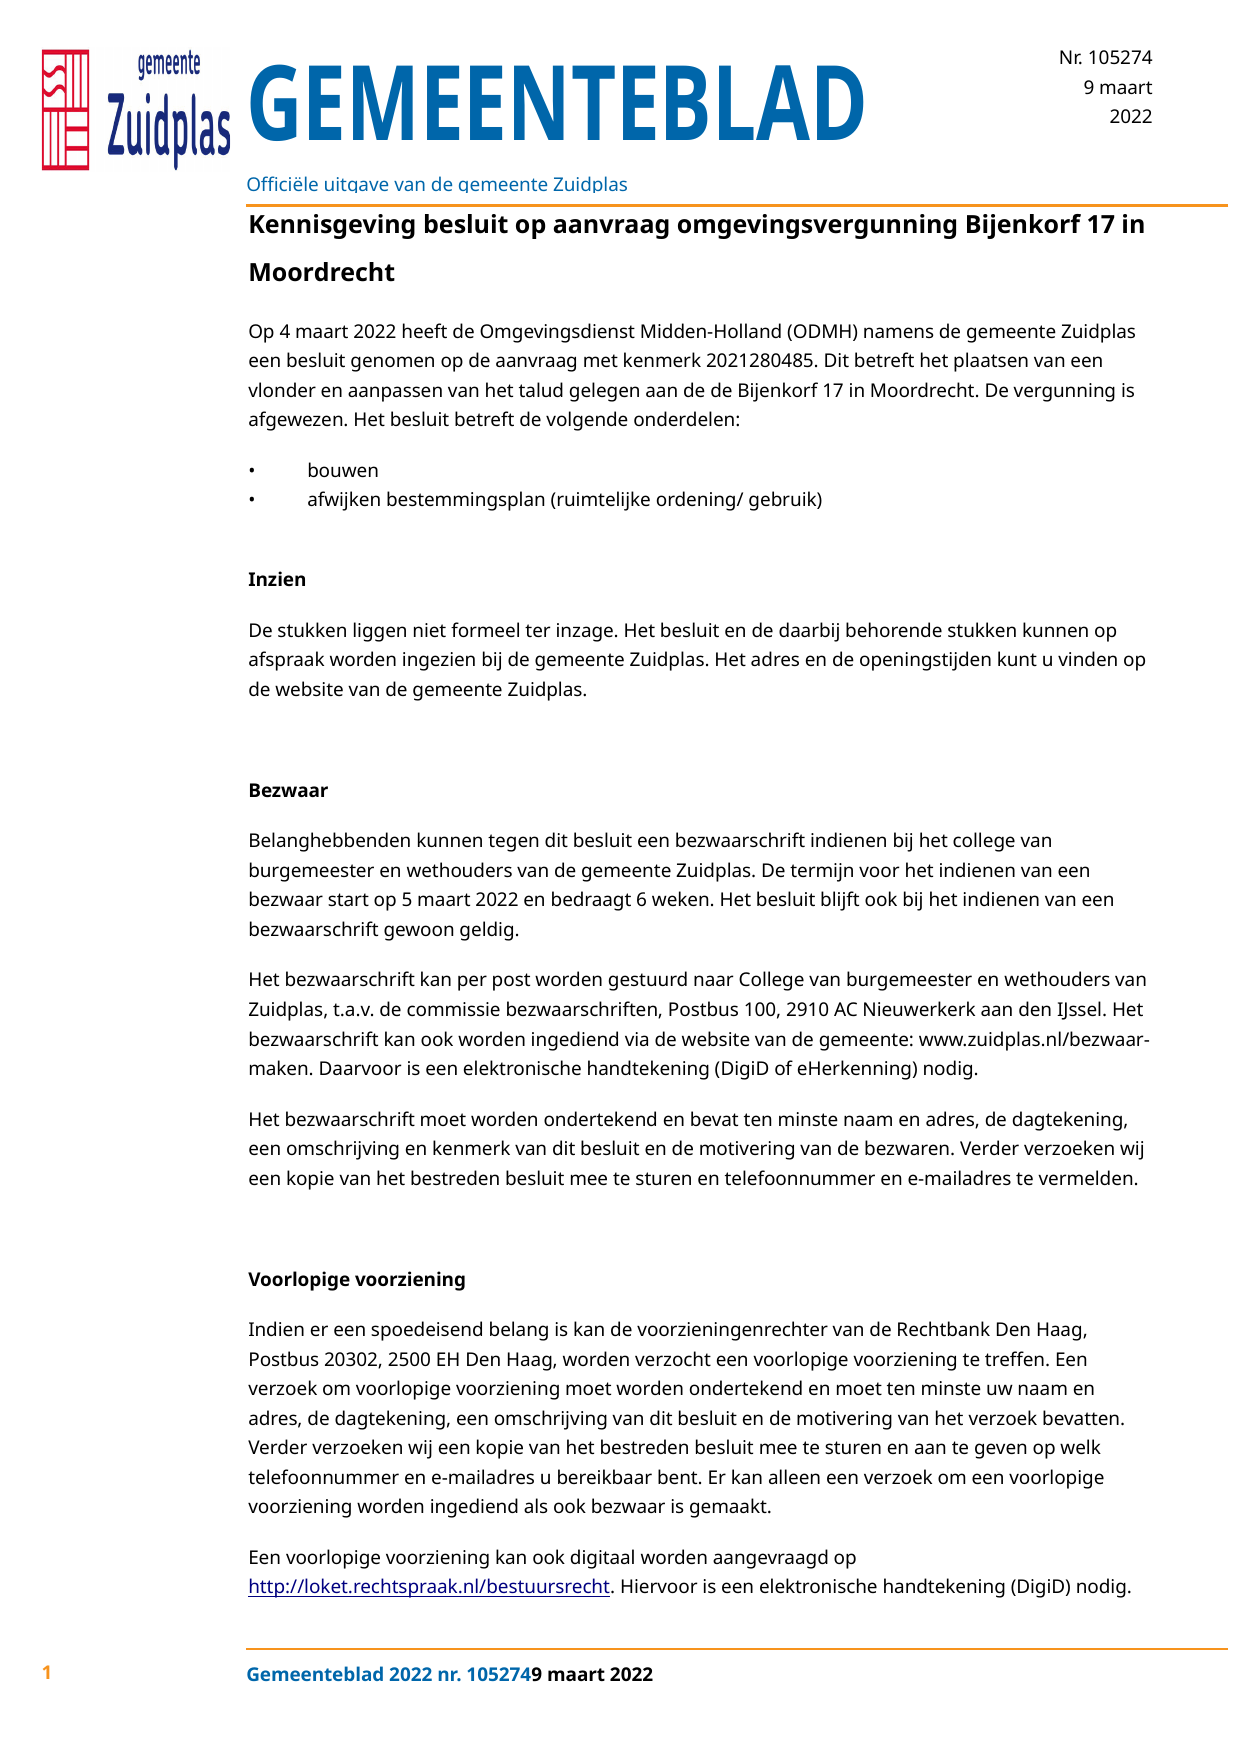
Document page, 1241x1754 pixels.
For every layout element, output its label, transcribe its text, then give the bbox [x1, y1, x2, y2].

text Het bezwaarschrift moet worden ondertekend en bevat ten minste naam en adres, de dagtekening, een omschrijving en kenmerk van dit besluit en de motivering van de bezwaren. Verder verzoeken wij een kopie van het bestreden besluit mee te sturen en telefoonnummer en e-mailadres te vermelden. [248, 1106, 1152, 1191]
text Inzien [248, 567, 1152, 592]
text Voorlopige voorziening [248, 1266, 1152, 1292]
text Kennisgeving besluit op aanvraag omgevingsvergunning Bijenkorf 17 in Moordrecht [248, 207, 1152, 288]
picture [41, 47, 231, 172]
text Het bezwaarschrift kan per post worden gestuurd naar College van burgemeester en wethouders van Zuidplas, t.a.v. de commissie bezwaarschriften, Postbus 100, 2910 AC Nieuwerkerk aan den IJssel. Het bezwaarschrift kan ook worden ingediend via de website van de gemeente: www.zuidplas.nl/bezwaar-maken. Daarvoor is een elektronische handtekening (DigiD of eHerkenning) nodig. [248, 967, 1152, 1081]
text Een voorlopige voorziening kan ook digitaal worden aangevraagd op http://loket.rechtspraak.nl/bestuursrecht. Hiervoor is een elektronische handtekening (DigiD) nodig. [248, 1544, 1152, 1599]
list afwijken bestemmingsplan (ruimtelijke ordening/ gebruik) [248, 487, 1152, 512]
text Op 4 maart 2022 heeft de Omgevingsdienst Midden-Holland (ODMH) namens de gemeente Zuidplas een besluit genomen op de aanvraag met kenmerk 2021280485. Dit betreft het plaatsen van een vlonder en aanpassen van het talud gelegen aan de de Bijenkorf 17 in Moordrecht. De vergunning is afgewezen. Het besluit betreft de volgende onderdelen: [248, 318, 1152, 432]
text Bezwaar [248, 777, 1152, 803]
text Indien er een spoedeisend belang is kan de voorzieningenrechter van de Rechtbank Den Haag, Postbus 20302, 2500 EH Den Haag, worden verzocht een voorlopige voorziening te treffen. Een verzoek om voorlopige voorziening moet worden ondertekend en moet ten minste uw naam en adres, de dagtekening, een omschrijving van dit besluit en de motivering van het verzoek bevatten. Verder verzoeken wij een kopie van het bestreden besluit mee te sturen en aan te geven op welk telefoonnummer en e-mailadres u bereikbaar bent. Er kan alleen een verzoek om een voorlopige voorziening worden ingediend als ook bezwaar is gemaakt. [248, 1316, 1152, 1519]
text Belanghebbenden kunnen tegen dit besluit een bezwaarschrift indienen bij het college van burgemeester en wethouders van de gemeente Zuidplas. De termijn voor het indienen van een bezwaar start op 5 maart 2022 en bedraagt 6 weken. Het besluit blijft ook bij het indienen van een bezwaarschrift gewoon geldig. [248, 827, 1152, 942]
text De stukken liggen niet formeel ter inzage. Het besluit en de daarbij behorende stukken kunnen op afspraak worden ingezien bij de gemeente Zuidplas. Het adres en de openingstijden kunt u vinden op de website van de gemeente Zuidplas. [248, 617, 1152, 702]
list bouwen [248, 457, 1152, 483]
